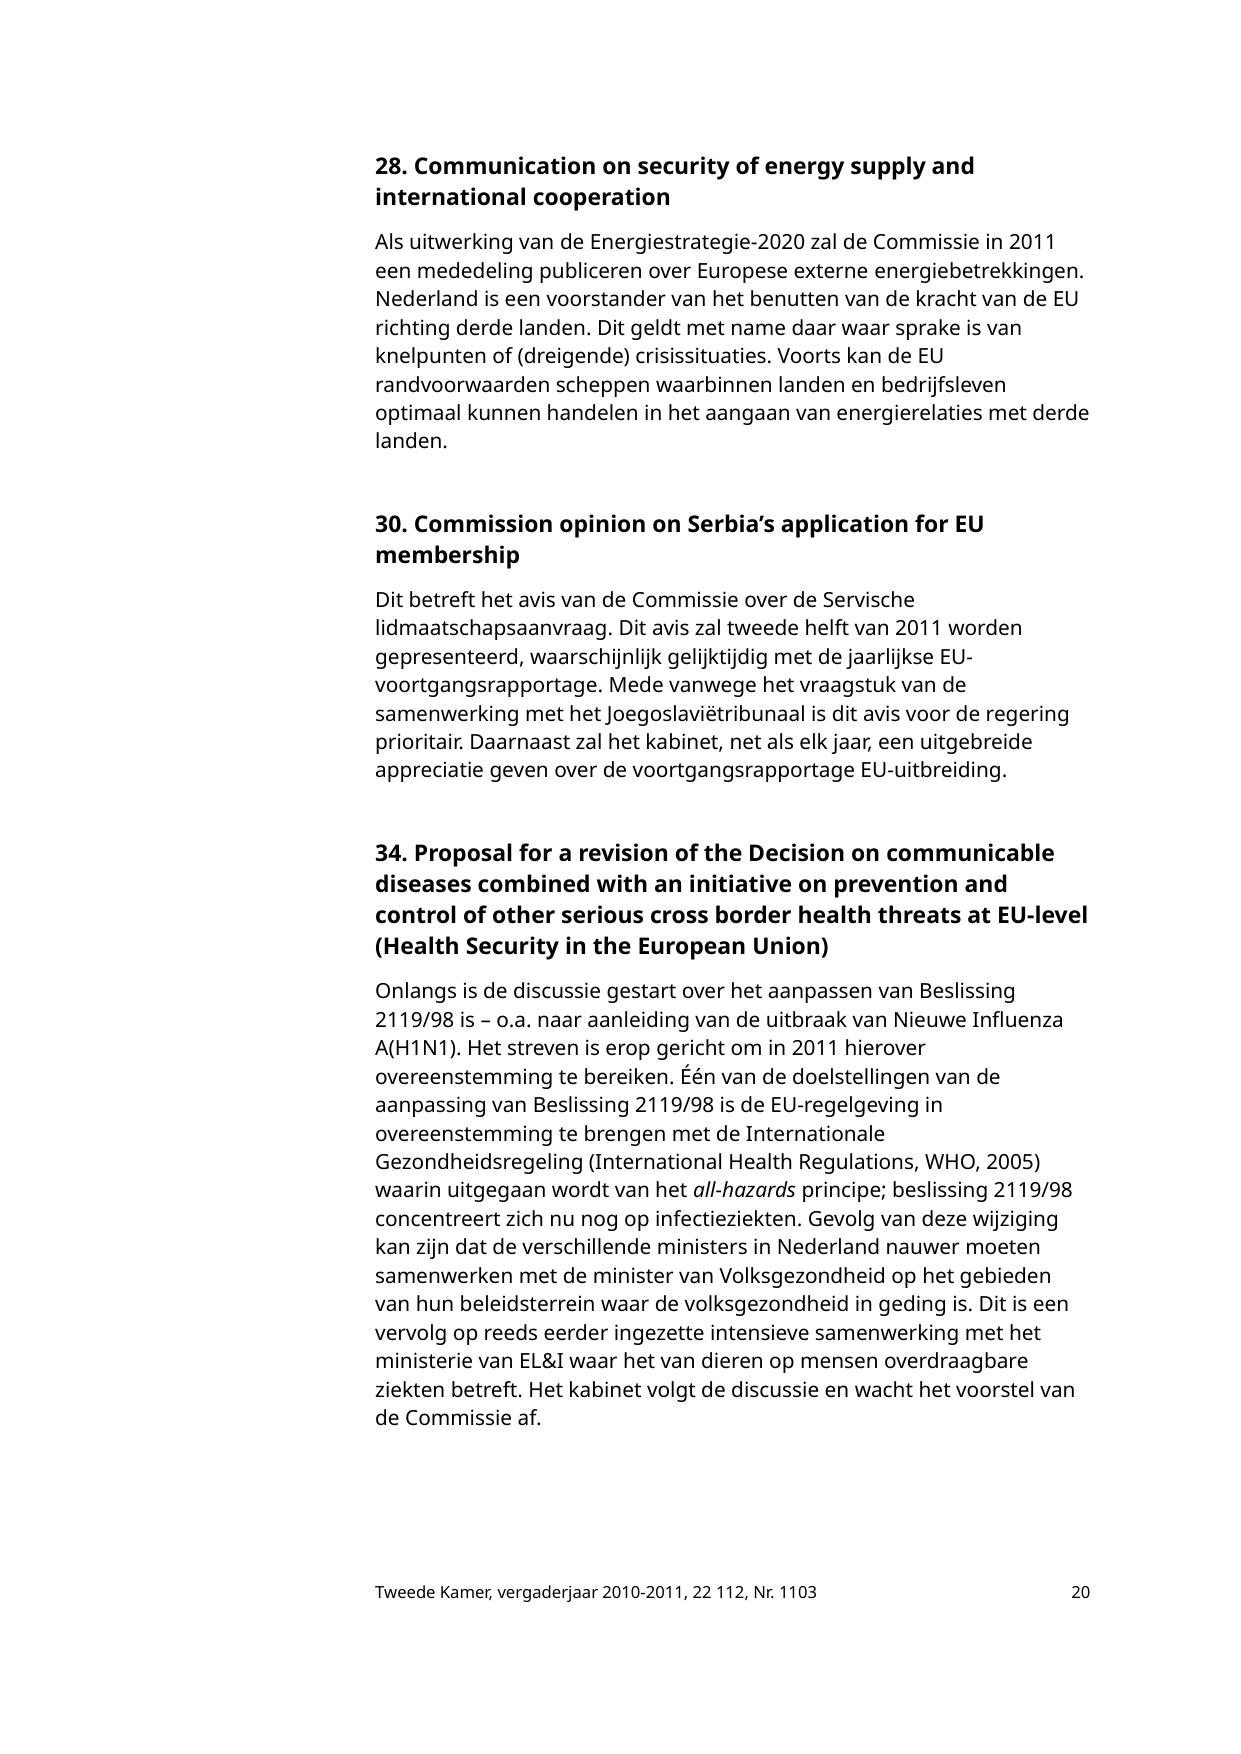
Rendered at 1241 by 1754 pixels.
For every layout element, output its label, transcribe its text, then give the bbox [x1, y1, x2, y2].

text Onlangs is de discussie gestart over het aanpassen van Beslissing 2119/98 is – o.a. naar aanleiding van de uitbraak van Nieuwe Influenza A(H1N1). Het streven is erop gericht om in 2011 hierover overeenstemming te bereiken. Één van de doelstellingen van de aanpassing van Beslissing 2119/98 is de EU-regelgeving in overeenstemming te brengen met de Internationale Gezondheidsregeling (International Health Regulations, WHO, 2005) waarin uitgegaan wordt van het all-hazards principe; beslissing 2119/98 concentreert zich nu nog op infectieziekten. Gevolg van deze wijziging kan zijn dat de verschillende ministers in Nederland nauwer moeten samenwerken met de minister van Volksgezondheid op het gebieden van hun beleidsterrein waar de volksgezondheid in geding is. Dit is een vervolg op reeds eerder ingezette intensieve samenwerking met het ministerie van EL&I waar het van dieren op mensen overdraagbare ziekten betreft. Het kabinet volgt de discussie en wacht het voorstel van de Commissie af. [375, 977, 1090, 1432]
text Als uitwerking van de Energiestrategie-2020 zal de Commissie in 2011 een mededeling publiceren over Europese externe energiebetrekkingen. Nederland is een voorstander van het benutten van de kracht van de EU richting derde landen. Dit geldt met name daar waar sprake is van knelpunten of (dreigende) crisissituaties. Voorts kan de EU randvoorwaarden scheppen waarbinnen landen en bedrijfsleven optimaal kunnen handelen in het aangaan van energierelaties met derde landen. [375, 227, 1090, 455]
subtitle 34. Proposal for a revision of the Decision on communicable diseases combined with an initiative on prevention and control of other serious cross border health threats at EU-level (Health Security in the European Union) [375, 837, 1090, 962]
subtitle 30. Commission opinion on Serbia’s application for EU membership [375, 507, 1090, 570]
subtitle 28. Communication on security of energy supply and international cooperation [375, 150, 1090, 212]
text Dit betreft het avis van de Commissie over de Servische lidmaatschapsaanvraag. Dit avis zal tweede helft van 2011 worden gepresenteerd, waarschijnlijk gelijktijdig met de jaarlijkse EU-voortgangsrapportage. Mede vanwege het vraagstuk van de samenwerking met het Joegoslaviëtribunaal is dit avis voor de regering prioritair. Daarnaast zal het kabinet, net als elk jaar, een uitgebreide appreciatie geven over de voortgangsrapportage EU-uitbreiding. [375, 585, 1090, 784]
